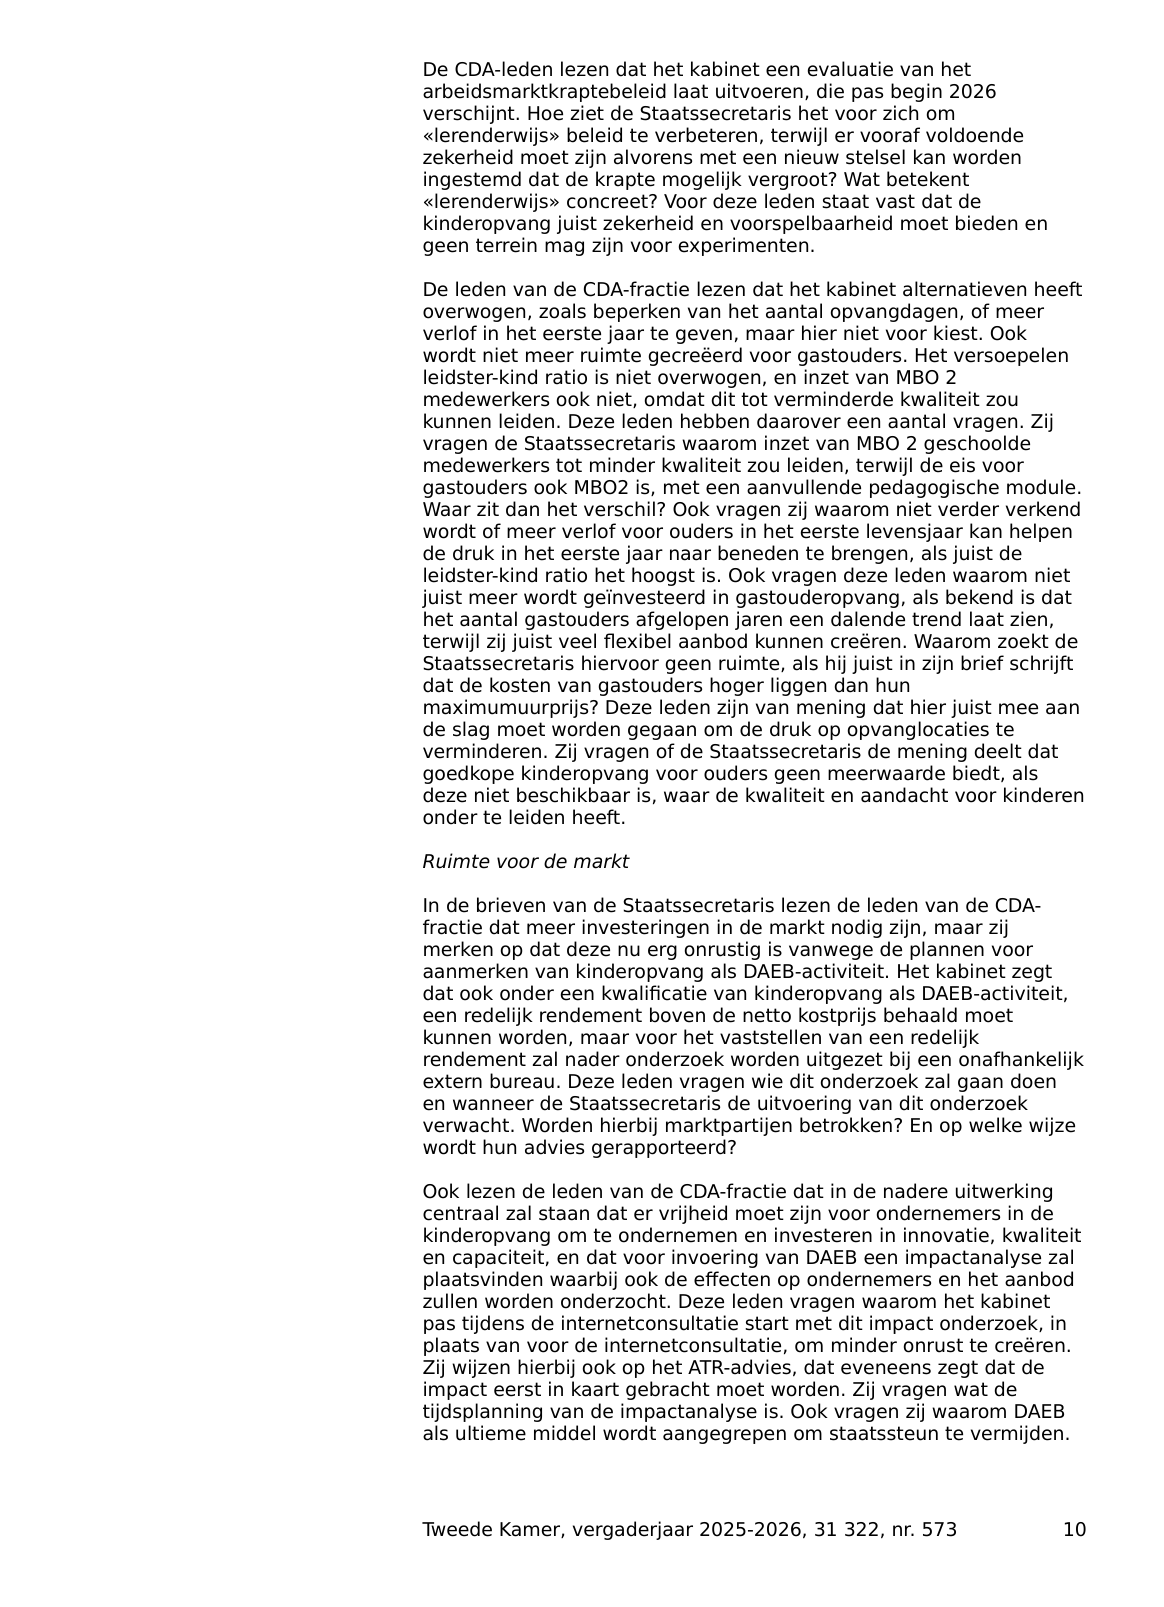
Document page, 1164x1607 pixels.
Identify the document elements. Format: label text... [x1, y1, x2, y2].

text In de brieven van de Staatssecretaris lezen de leden van de CDA-fractie dat meer investeringen in de markt nodig zijn, maar zij merken op dat deze nu erg onrustig is vanwege de plannen voor aanmerken van kinderopvang als DAEB-activiteit. Het kabinet zegt dat ook onder een kwalificatie van kinderopvang als DAEB-activiteit, een redelijk rendement boven de netto kostprijs behaald moet kunnen worden, maar voor het vaststellen van een redelijk rendement zal nader onderzoek worden uitgezet bij een onafhankelijk extern bureau. Deze leden vragen wie dit onderzoek zal gaan doen en wanneer de Staatssecretaris de uitvoering van dit onderzoek verwacht. Worden hierbij marktpartijen betrokken? En op welke wijze wordt hun advies gerapporteerd? [422, 895, 1087, 1159]
subtitle Ruimte voor de markt [422, 851, 1087, 873]
text De leden van de CDA-fractie lezen dat het kabinet alternatieven heeft overwogen, zoals beperken van het aantal opvangdagen, of meer verlof in het eerste jaar te geven, maar hier niet voor kiest. Ook wordt niet meer ruimte gecreëerd voor gastouders. Het versoepelen leidster-kind ratio is niet overwogen, en inzet van MBO 2 medewerkers ook niet, omdat dit tot verminderde kwaliteit zou kunnen leiden. Deze leden hebben daarover een aantal vragen. Zij vragen de Staatssecretaris waarom inzet van MBO 2 geschoolde medewerkers tot minder kwaliteit zou leiden, terwijl de eis voor gastouders ook MBO2 is, met een aanvullende pedagogische module. Waar zit dan het verschil? Ook vragen zij waarom niet verder verkend wordt of meer verlof voor ouders in het eerste levensjaar kan helpen de druk in het eerste jaar naar beneden te brengen, als juist de leidster-kind ratio het hoogst is. Ook vragen deze leden waarom niet juist meer wordt geïnvesteerd in gastouderopvang, als bekend is dat het aantal gastouders afgelopen jaren een dalende trend laat zien, terwijl zij juist veel flexibel aanbod kunnen creëren. Waarom zoekt de Staatssecretaris hiervoor geen ruimte, als hij juist in zijn brief schrijft dat de kosten van gastouders hoger liggen dan hun maximumuurprijs? Deze leden zijn van mening dat hier juist mee aan de slag moet worden gegaan om de druk op opvanglocaties te verminderen. Zij vragen of de Staatssecretaris de mening deelt dat goedkope kinderopvang voor ouders geen meerwaarde biedt, als deze niet beschikbaar is, waar de kwaliteit en aandacht voor kinderen onder te leiden heeft. [422, 279, 1087, 828]
text De CDA-leden lezen dat het kabinet een evaluatie van het arbeidsmarktkraptebeleid laat uitvoeren, die pas begin 2026 verschijnt. Hoe ziet de Staatssecretaris het voor zich om «lerenderwijs» beleid te verbeteren, terwijl er vooraf voldoende zekerheid moet zijn alvorens met een nieuw stelsel kan worden ingestemd dat de krapte mogelijk vergroot? Wat betekent «lerenderwijs» concreet? Voor deze leden staat vast dat de kinderopvang juist zekerheid en voorspelbaarheid moet bieden en geen terrein mag zijn voor experimenten. [422, 59, 1087, 257]
text Ook lezen de leden van de CDA-fractie dat in de nadere uitwerking centraal zal staan dat er vrijheid moet zijn voor ondernemers in de kinderopvang om te ondernemen en investeren in innovatie, kwaliteit en capaciteit, en dat voor invoering van DAEB een impactanalyse zal plaatsvinden waarbij ook de effecten op ondernemers en het aanbod zullen worden onderzocht. Deze leden vragen waarom het kabinet pas tijdens de internetconsultatie start met dit impact onderzoek, in plaats van voor de internetconsultatie, om minder onrust te creëren. Zij wijzen hierbij ook op het ATR-advies, dat eveneens zegt dat de impact eerst in kaart gebracht moet worden. Zij vragen wat de tijdsplanning van de impactanalyse is. Ook vragen zij waarom DAEB als ultieme middel wordt aangegrepen om staatssteun te vermijden. [422, 1181, 1087, 1444]
